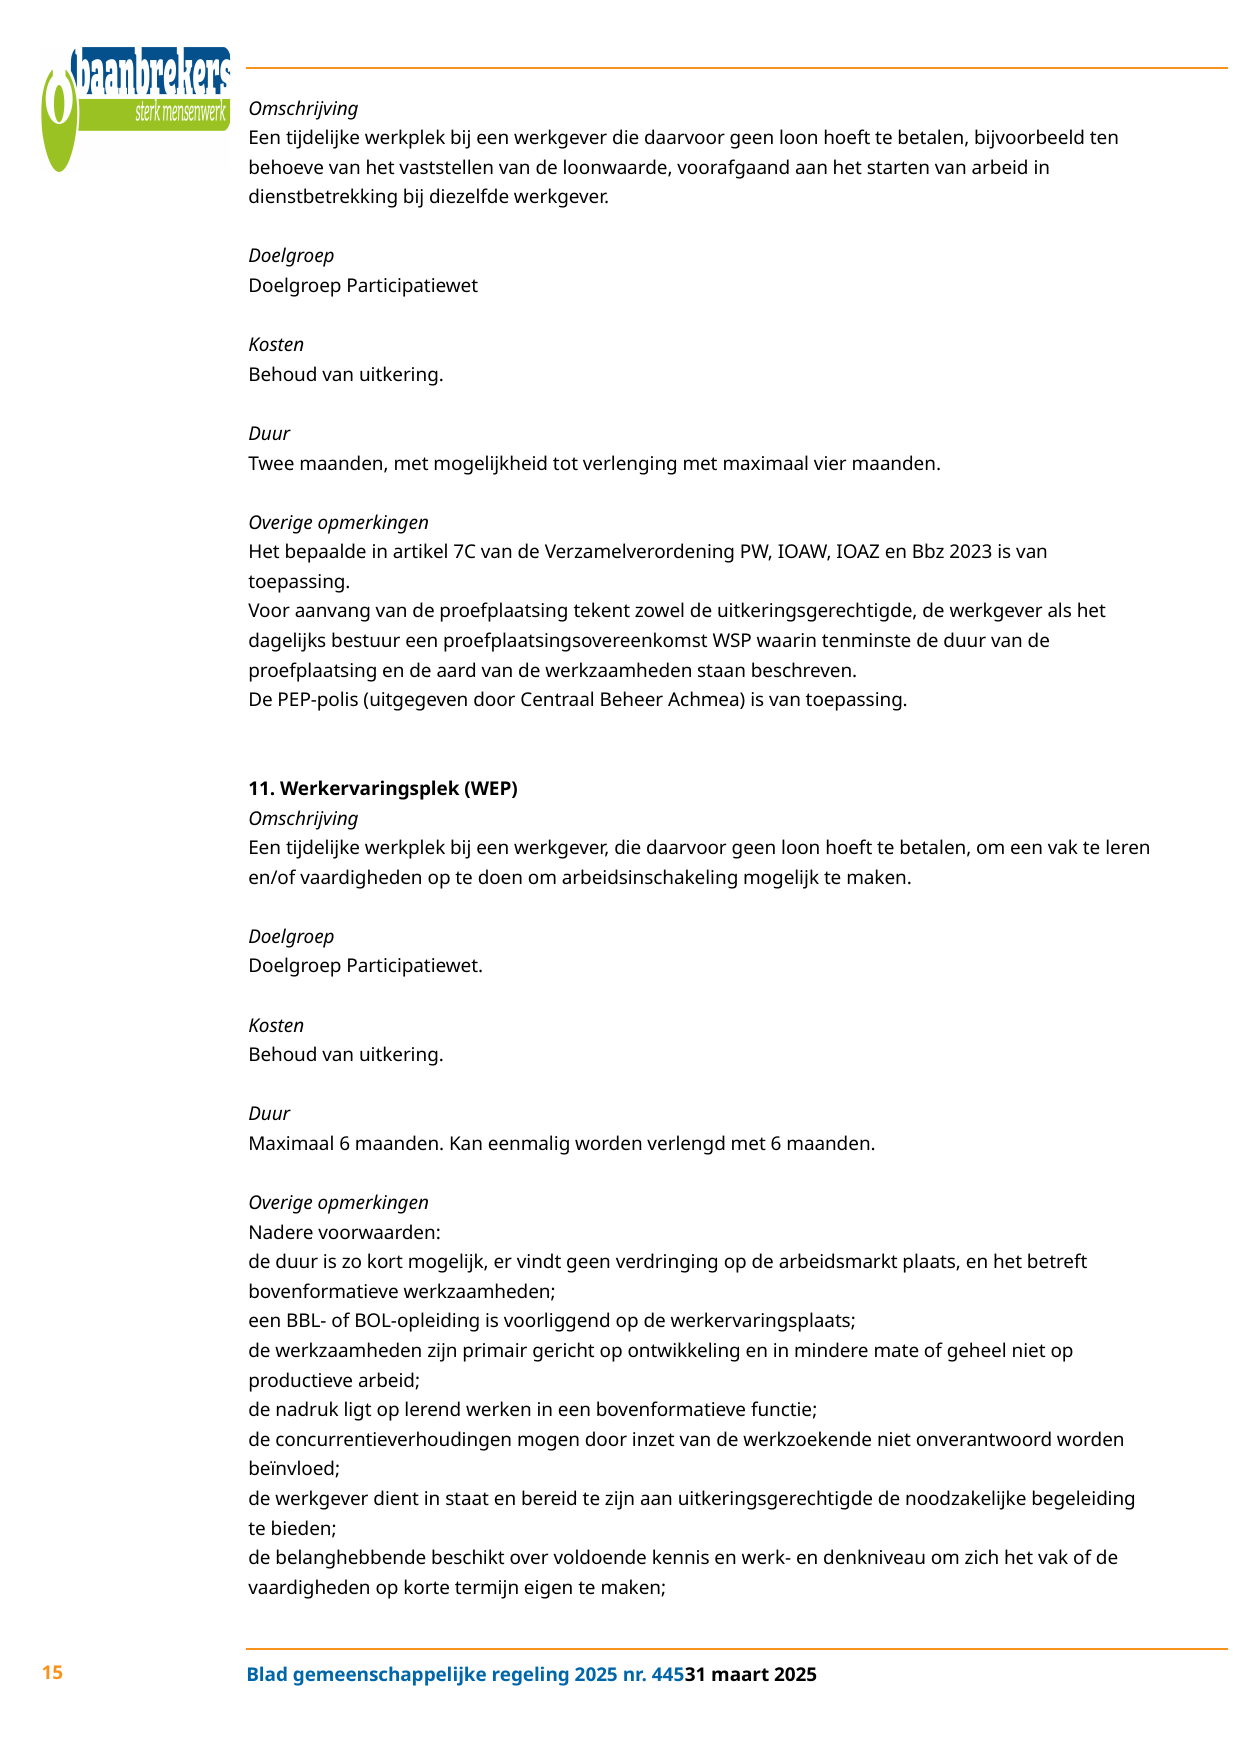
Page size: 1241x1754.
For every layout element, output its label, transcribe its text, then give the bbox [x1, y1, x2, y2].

text Kosten [248, 1012, 1152, 1038]
picture [41, 47, 231, 172]
text Duur [248, 420, 1152, 446]
text Omschrijving [248, 805, 1152, 831]
text Behoud van uitkering. [248, 361, 1152, 387]
text Het bepaalde in artikel 7C van de Verzamelverordening PW, IOAW, IOAZ en Bbz 2023 is van toepassing. [248, 538, 1152, 594]
text Nadere voorwaarden: [248, 1219, 1152, 1245]
text Overige opmerkingen [248, 509, 1152, 535]
text Voor aanvang van de proefplaatsing tekent zowel de uitkeringsgerechtigde, de werkgever als het dagelijks bestuur een proefplaatsingsovereenkomst WSP waarin tenminste de duur van de proefplaatsing en de aard van de werkzaamheden staan beschreven. [248, 598, 1152, 683]
text de werkgever dient in staat en bereid te zijn aan uitkeringsgerechtigde de noodzakelijke begeleiding te bieden; [248, 1485, 1152, 1541]
text Een tijdelijke werkplek bij een werkgever, die daarvoor geen loon hoeft te betalen, om een vak te leren en/of vaardigheden op te doen om arbeidsinschakeling mogelijk te maken. [248, 834, 1152, 890]
text Maximaal 6 maanden. Kan eenmalig worden verlengd met 6 maanden. [248, 1130, 1152, 1156]
text de duur is zo kort mogelijk, er vindt geen verdringing op de arbeidsmarkt plaats, en het betreft bovenformatieve werkzaamheden; [248, 1248, 1152, 1304]
text Doelgroep Participatiewet. [248, 953, 1152, 978]
text Doelgroep Participatiewet [248, 272, 1152, 298]
text Behoud van uitkering. [248, 1041, 1152, 1067]
text De PEP-polis (uitgegeven door Centraal Beheer Achmea) is van toepassing. [248, 686, 1152, 712]
text Overige opmerkingen [248, 1189, 1152, 1215]
text de werkzaamheden zijn primair gericht op ontwikkeling en in mindere mate of geheel niet op productieve arbeid; [248, 1337, 1152, 1393]
text de concurrentieverhoudingen mogen door inzet van de werkzoekende niet onverantwoord worden beïnvloed; [248, 1426, 1152, 1481]
text Duur [248, 1101, 1152, 1126]
text 11. Werkervaringsplek (WEP) [248, 775, 1152, 801]
text Twee maanden, met mogelijkheid tot verlenging met maximaal vier maanden. [248, 450, 1152, 476]
text Doelgroep [248, 923, 1152, 949]
text de belanghebbende beschikt over voldoende kennis en werk- en denkniveau om zich het vak of de vaardigheden op korte termijn eigen te maken; [248, 1544, 1152, 1600]
text Kosten [248, 331, 1152, 357]
text Omschrijving [248, 95, 1152, 121]
text Doelgroep [248, 243, 1152, 268]
text een BBL- of BOL-opleiding is voorliggend op de werkervaringsplaats; [248, 1308, 1152, 1333]
text de nadruk ligt op lerend werken in een bovenformatieve functie; [248, 1396, 1152, 1422]
text Een tijdelijke werkplek bij een werkgever die daarvoor geen loon hoeft te betalen, bijvoorbeeld ten behoeve van het vaststellen van de loonwaarde, voorafgaand aan het starten van arbeid in dienstbetrekking bij diezelfde werkgever. [248, 124, 1152, 209]
